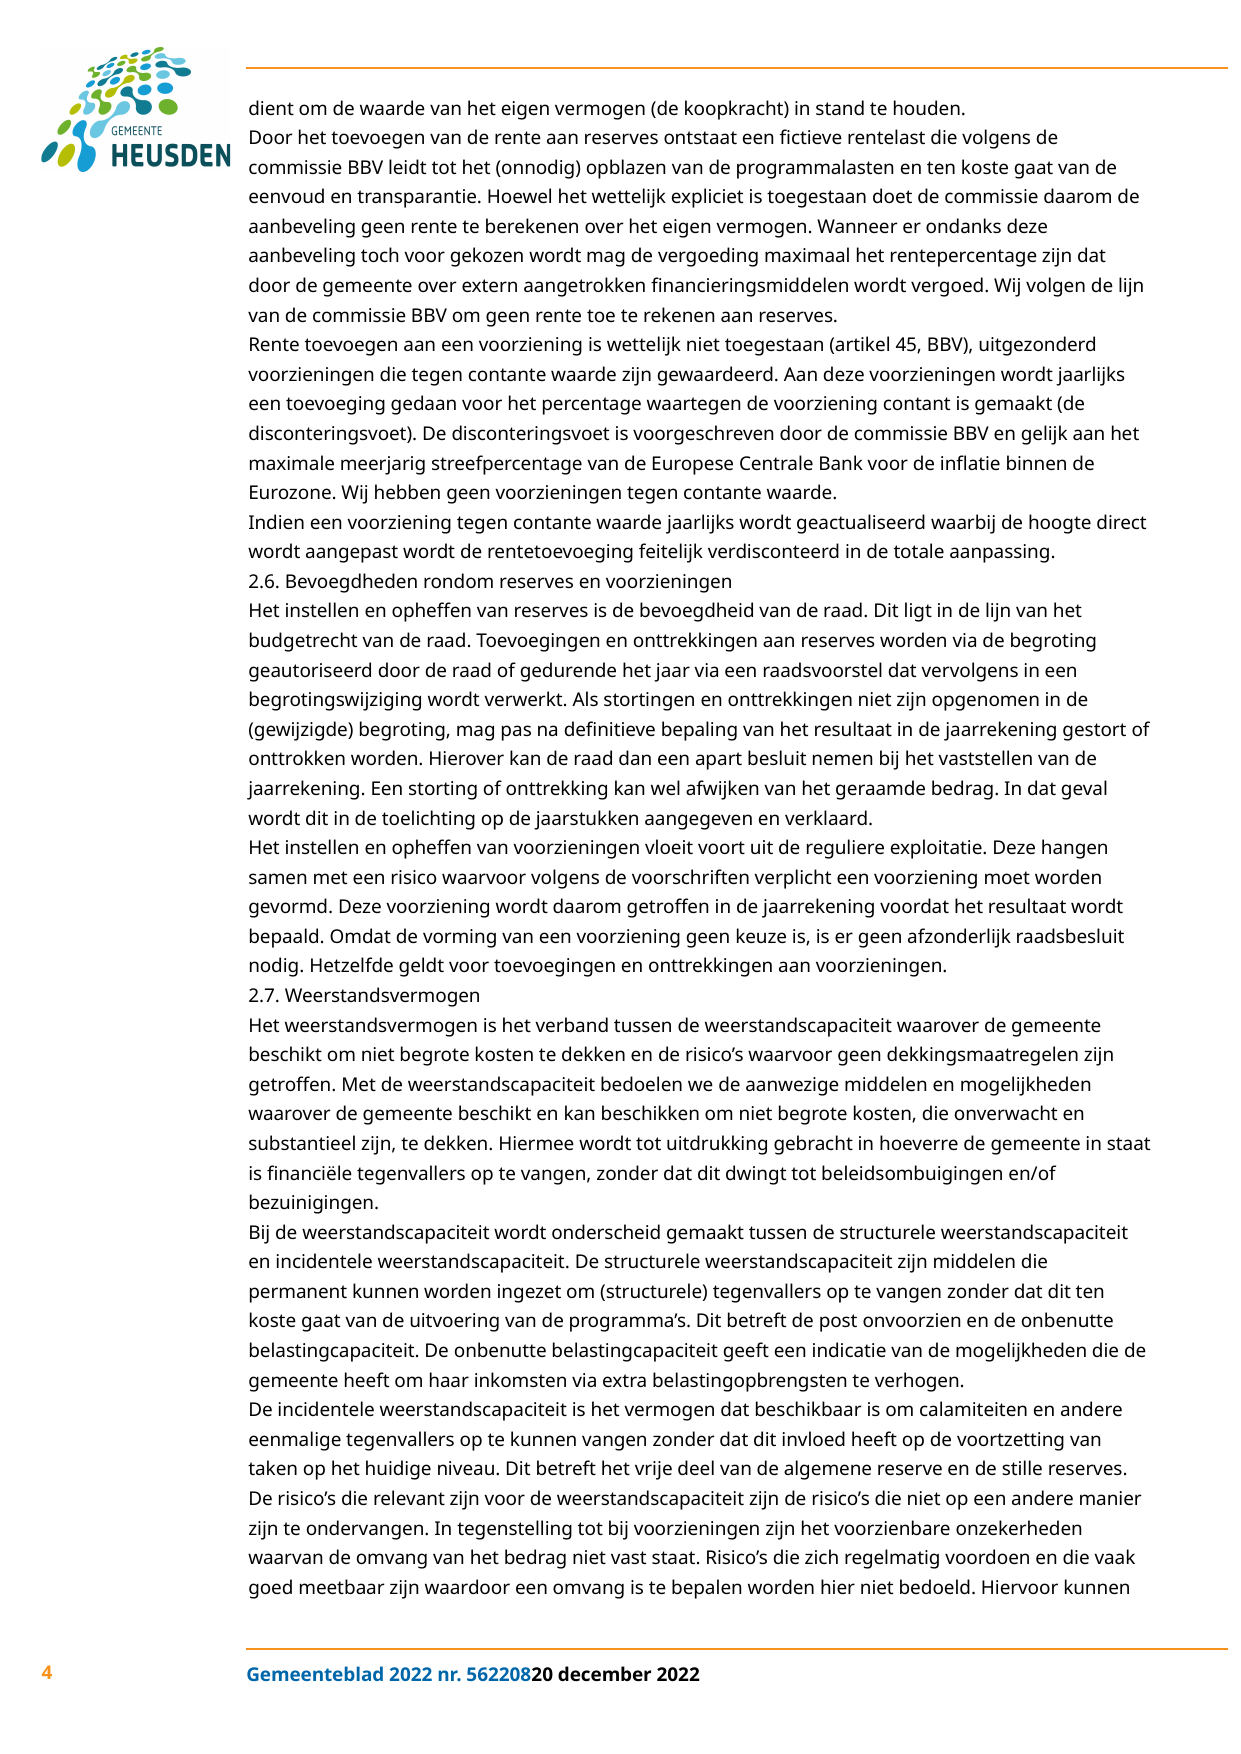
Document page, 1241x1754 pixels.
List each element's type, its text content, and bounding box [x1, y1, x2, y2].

text Het instellen en opheffen van voorzieningen vloeit voort uit de reguliere exploitatie. Deze hangen samen met een risico waarvoor volgens de voorschriften verplicht een voorziening moet worden gevormd. Deze voorziening wordt daarom getroffen in de jaarrekening voordat het resultaat wordt bepaald. Omdat de vorming van een voorziening geen keuze is, is er geen afzonderlijk raadsbesluit nodig. Hetzelfde geldt voor toevoegingen en onttrekkingen aan voorzieningen. [248, 834, 1152, 978]
text dient om de waarde van het eigen vermogen (de koopkracht) in stand te houden. [248, 95, 1152, 121]
text Het weerstandsvermogen is het verband tussen de weerstandscapaciteit waarover de gemeente beschikt om niet begrote kosten te dekken en de risico’s waarvoor geen dekkingsmaatregelen zijn getroffen. Met de weerstandscapaciteit bedoelen we de aanwezige middelen en mogelijkheden waarover de gemeente beschikt en kan beschikken om niet begrote kosten, die onverwacht en substantieel zijn, te dekken. Hiermee wordt tot uitdrukking gebracht in hoeverre de gemeente in staat is financiële tegenvallers op te vangen, zonder dat dit dwingt tot beleidsombuigingen en/of bezuinigingen. [248, 1012, 1152, 1215]
text Bij de weerstandscapaciteit wordt onderscheid gemaakt tussen de structurele weerstandscapaciteit en incidentele weerstandscapaciteit. De structurele weerstandscapaciteit zijn middelen die permanent kunnen worden ingezet om (structurele) tegenvallers op te vangen zonder dat dit ten koste gaat van de uitvoering van de programma’s. Dit betreft de post onvoorzien en de onbenutte belastingcapaciteit. De onbenutte belastingcapaciteit geeft een indicatie van de mogelijkheden die de gemeente heeft om haar inkomsten via extra belastingopbrengsten te verhogen. [248, 1219, 1152, 1393]
text Indien een voorziening tegen contante waarde jaarlijks wordt geactualiseerd waarbij de hoogte direct wordt aangepast wordt de rentetoevoeging feitelijk verdisconteerd in de totale aanpassing. [248, 509, 1152, 564]
text Door het toevoegen van de rente aan reserves ontstaat een fictieve rentelast die volgens de commissie BBV leidt tot het (onnodig) opblazen van de programmalasten en ten koste gaat van de eenvoud en transparantie. Hoewel het wettelijk expliciet is toegestaan doet de commissie daarom de aanbeveling geen rente te berekenen over het eigen vermogen. Wanneer er ondanks deze aanbeveling toch voor gekozen wordt mag de vergoeding maximaal het rentepercentage zijn dat door de gemeente over extern aangetrokken financieringsmiddelen wordt vergoed. Wij volgen de lijn van de commissie BBV om geen rente toe te rekenen aan reserves. [248, 124, 1152, 328]
text De risico’s die relevant zijn voor de weerstandscapaciteit zijn de risico’s die niet op een andere manier zijn te ondervangen. In tegenstelling tot bij voorzieningen zijn het voorzienbare onzekerheden waarvan de omvang van het bedrag niet vast staat. Risico’s die zich regelmatig voordoen en die vaak goed meetbaar zijn waardoor een omvang is te bepalen worden hier niet bedoeld. Hiervoor kunnen [248, 1485, 1152, 1600]
text 2.7. Weerstandsvermogen [248, 982, 1152, 1008]
text Rente toevoegen aan een voorziening is wettelijk niet toegestaan (artikel 45, BBV), uitgezonderd voorzieningen die tegen contante waarde zijn gewaardeerd. Aan deze voorzieningen wordt jaarlijks een toevoeging gedaan voor het percentage waartegen de voorziening contant is gemaakt (de disconteringsvoet). De disconteringsvoet is voorgeschreven door de commissie BBV en gelijk aan het maximale meerjarig streefpercentage van de Europese Centrale Bank voor de inflatie binnen de Eurozone. Wij hebben geen voorzieningen tegen contante waarde. [248, 331, 1152, 505]
picture [41, 47, 231, 172]
text Het instellen en opheffen van reserves is de bevoegdheid van de raad. Dit ligt in de lijn van het budgetrecht van de raad. Toevoegingen en onttrekkingen aan reserves worden via de begroting geautoriseerd door de raad of gedurende het jaar via een raadsvoorstel dat vervolgens in een begrotingswijziging wordt verwerkt. Als stortingen en onttrekkingen niet zijn opgenomen in de (gewijzigde) begroting, mag pas na definitieve bepaling van het resultaat in de jaarrekening gestort of onttrokken worden. Hierover kan de raad dan een apart besluit nemen bij het vaststellen van de jaarrekening. Een storting of onttrekking kan wel afwijken van het geraamde bedrag. In dat geval wordt dit in de toelichting op de jaarstukken aangegeven en verklaard. [248, 598, 1152, 831]
text 2.6. Bevoegdheden rondom reserves en voorzieningen [248, 568, 1152, 594]
text De incidentele weerstandscapaciteit is het vermogen dat beschikbaar is om calamiteiten en andere eenmalige tegenvallers op te kunnen vangen zonder dat dit invloed heeft op de voortzetting van taken op het huidige niveau. Dit betreft het vrije deel van de algemene reserve en de stille reserves. [248, 1396, 1152, 1481]
